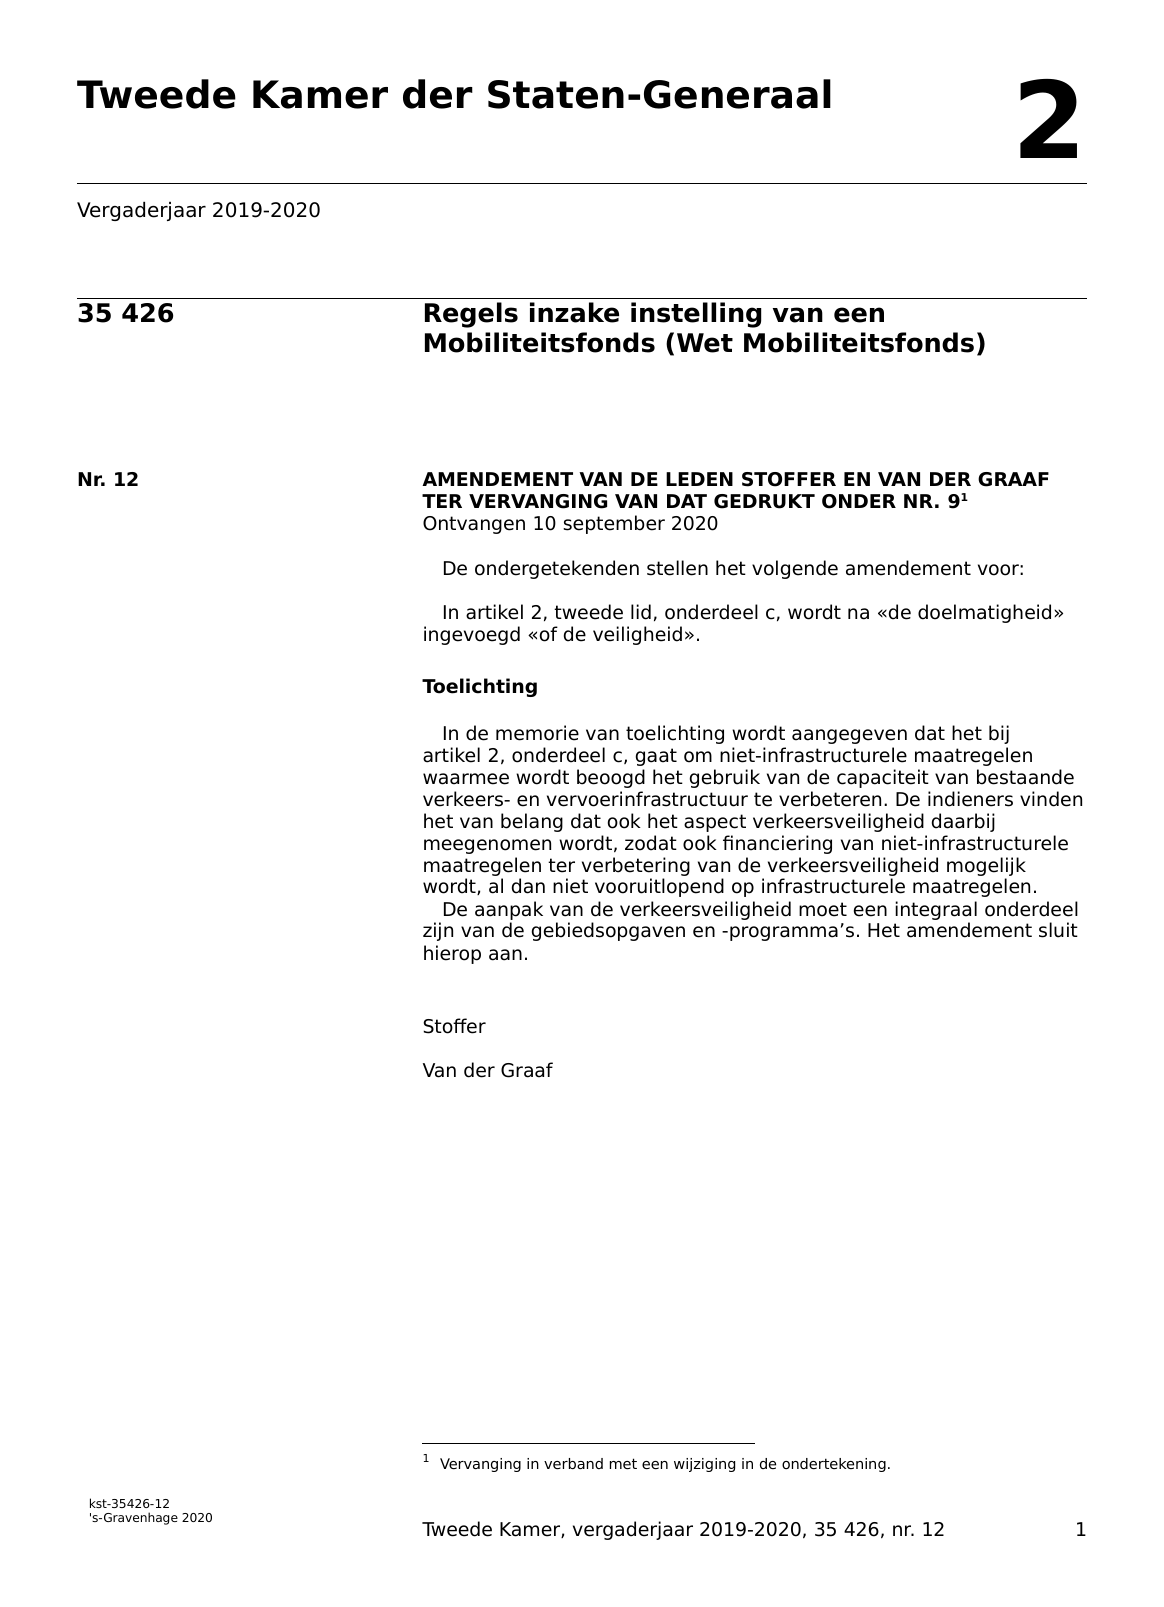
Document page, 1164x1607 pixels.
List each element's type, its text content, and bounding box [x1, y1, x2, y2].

text Ontvangen 10 september 2020 [422, 513, 1087, 535]
text De ondergetekenden stellen het volgende amendement voor: [422, 557, 1087, 579]
text De aanpak van de verkeersveiligheid moet een integraal onderdeel zijn van de gebiedsopgaven en -programma’s. Het amendement sluit hierop aan. [422, 898, 1087, 964]
subtitle Toelichting [422, 676, 1087, 698]
text Vervanging in verband met een wijziging in de ondertekening. [422, 1452, 1087, 1474]
subtitle 35 426 Regels inzake instelling van een Mobiliteitsfonds (Wet Mobiliteitsfonds) [77, 299, 1087, 358]
table_header 2 [886, 59, 1087, 183]
text In de memorie van toelichting wordt aangegeven dat het bij artikel 2, onderdeel c, gaat om niet-infrastructurele maatregelen waarmee wordt beoogd het gebruik van de capaciteit van bestaande verkeers- en vervoerinfrastructuur te verbeteren. De indieners vinden het van belang dat ook het aspect verkeersveiligheid daarbij meegenomen wordt, zodat ook financiering van niet-infrastructurele maatregelen ter verbetering van de verkeersveiligheid mogelijk wordt, al dan niet vooruitlopend op infrastructurele maatregelen. [422, 723, 1087, 898]
table_header Tweede Kamer der Staten-Generaal [77, 59, 886, 183]
text In artikel 2, tweede lid, onderdeel c, wordt na «de doelmatigheid» ingevoegd «of de veiligheid». [422, 602, 1087, 646]
text kst-35426-12 [88, 1497, 323, 1511]
text 's-Gravenhage 2020 [88, 1511, 323, 1525]
text Stoffer Van der Graaf [422, 994, 1087, 1082]
subtitle Nr. 12 AMENDEMENT VAN DE LEDEN STOFFER EN VAN DER GRAAF TER VERVANGING VAN DAT GEDRUKT ONDER NR. 9 [77, 469, 1087, 513]
table_cell Vergaderjaar 2019-2020 [77, 184, 1087, 298]
